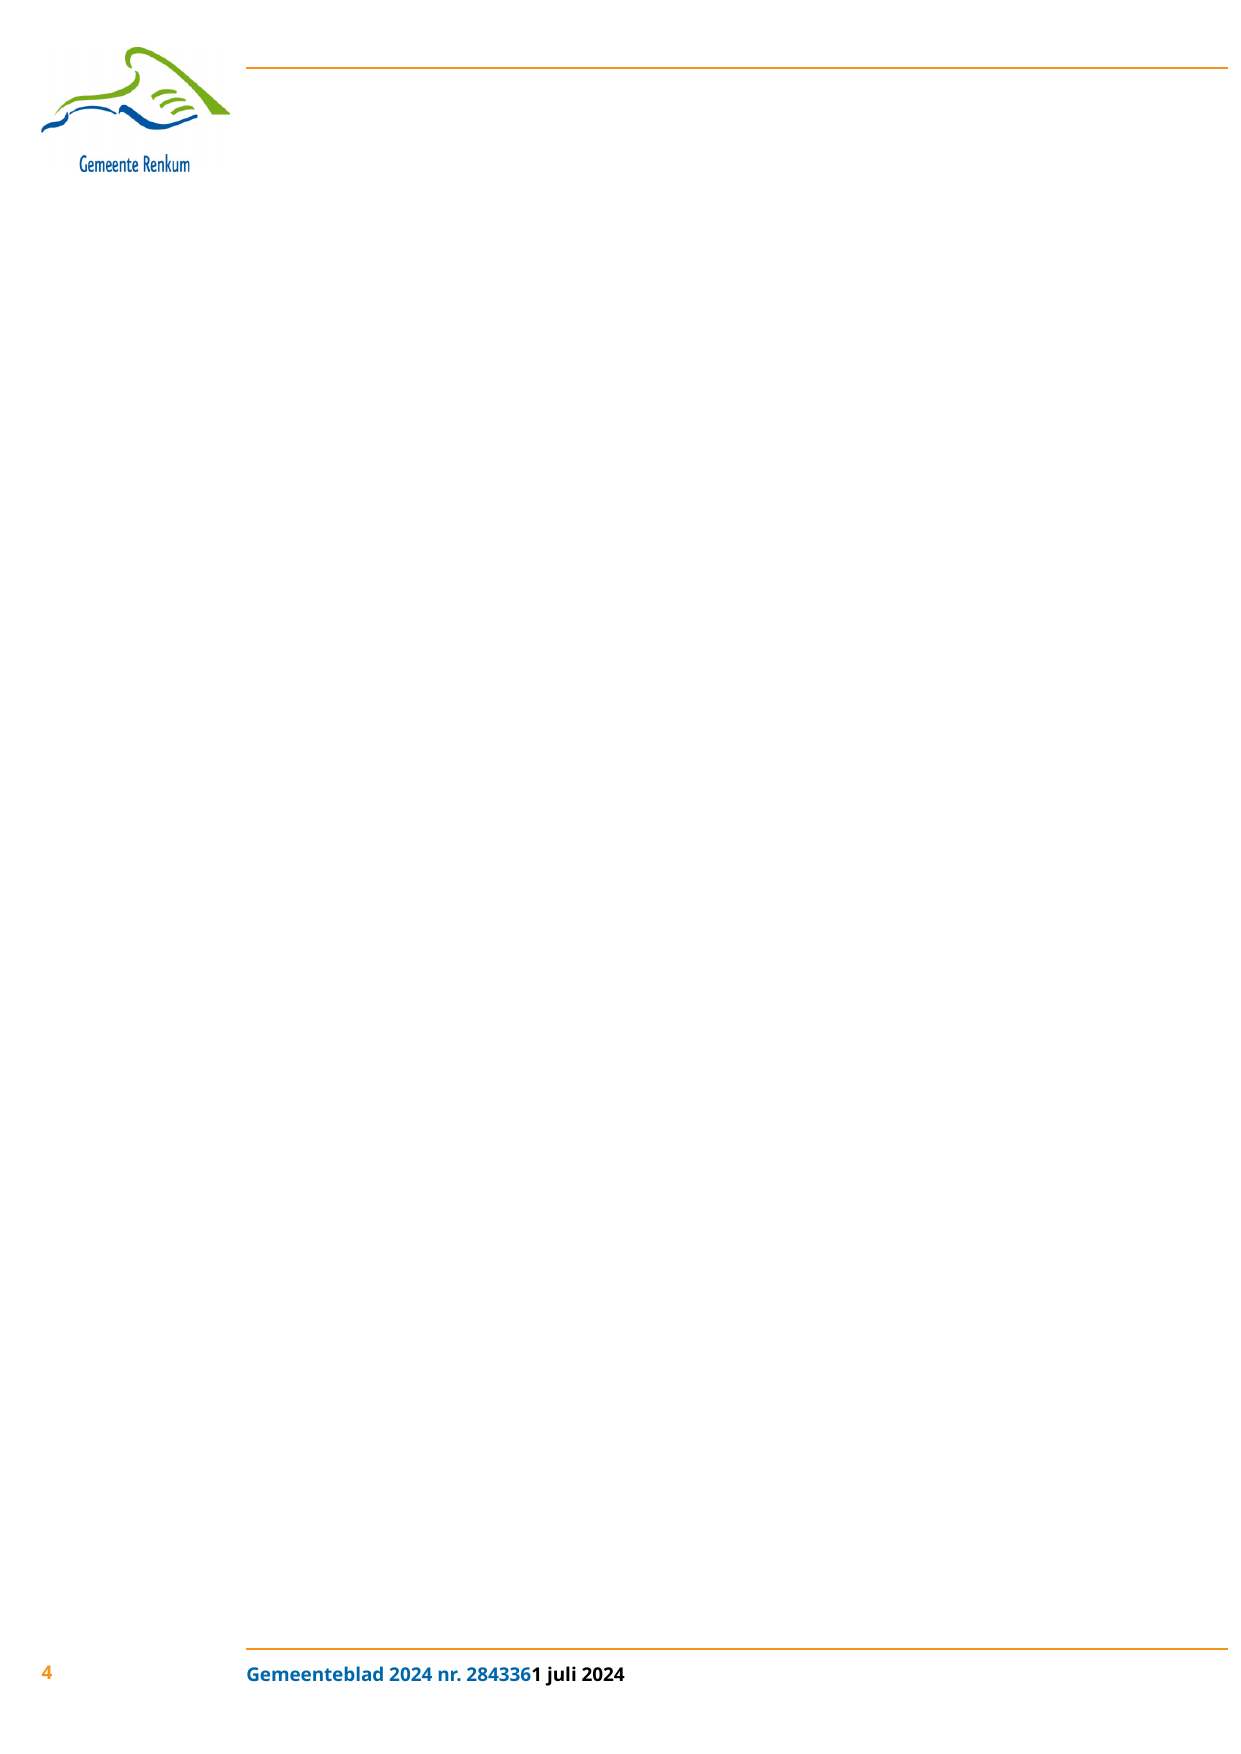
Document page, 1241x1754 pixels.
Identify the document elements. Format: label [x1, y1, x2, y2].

picture [41, 47, 231, 172]
